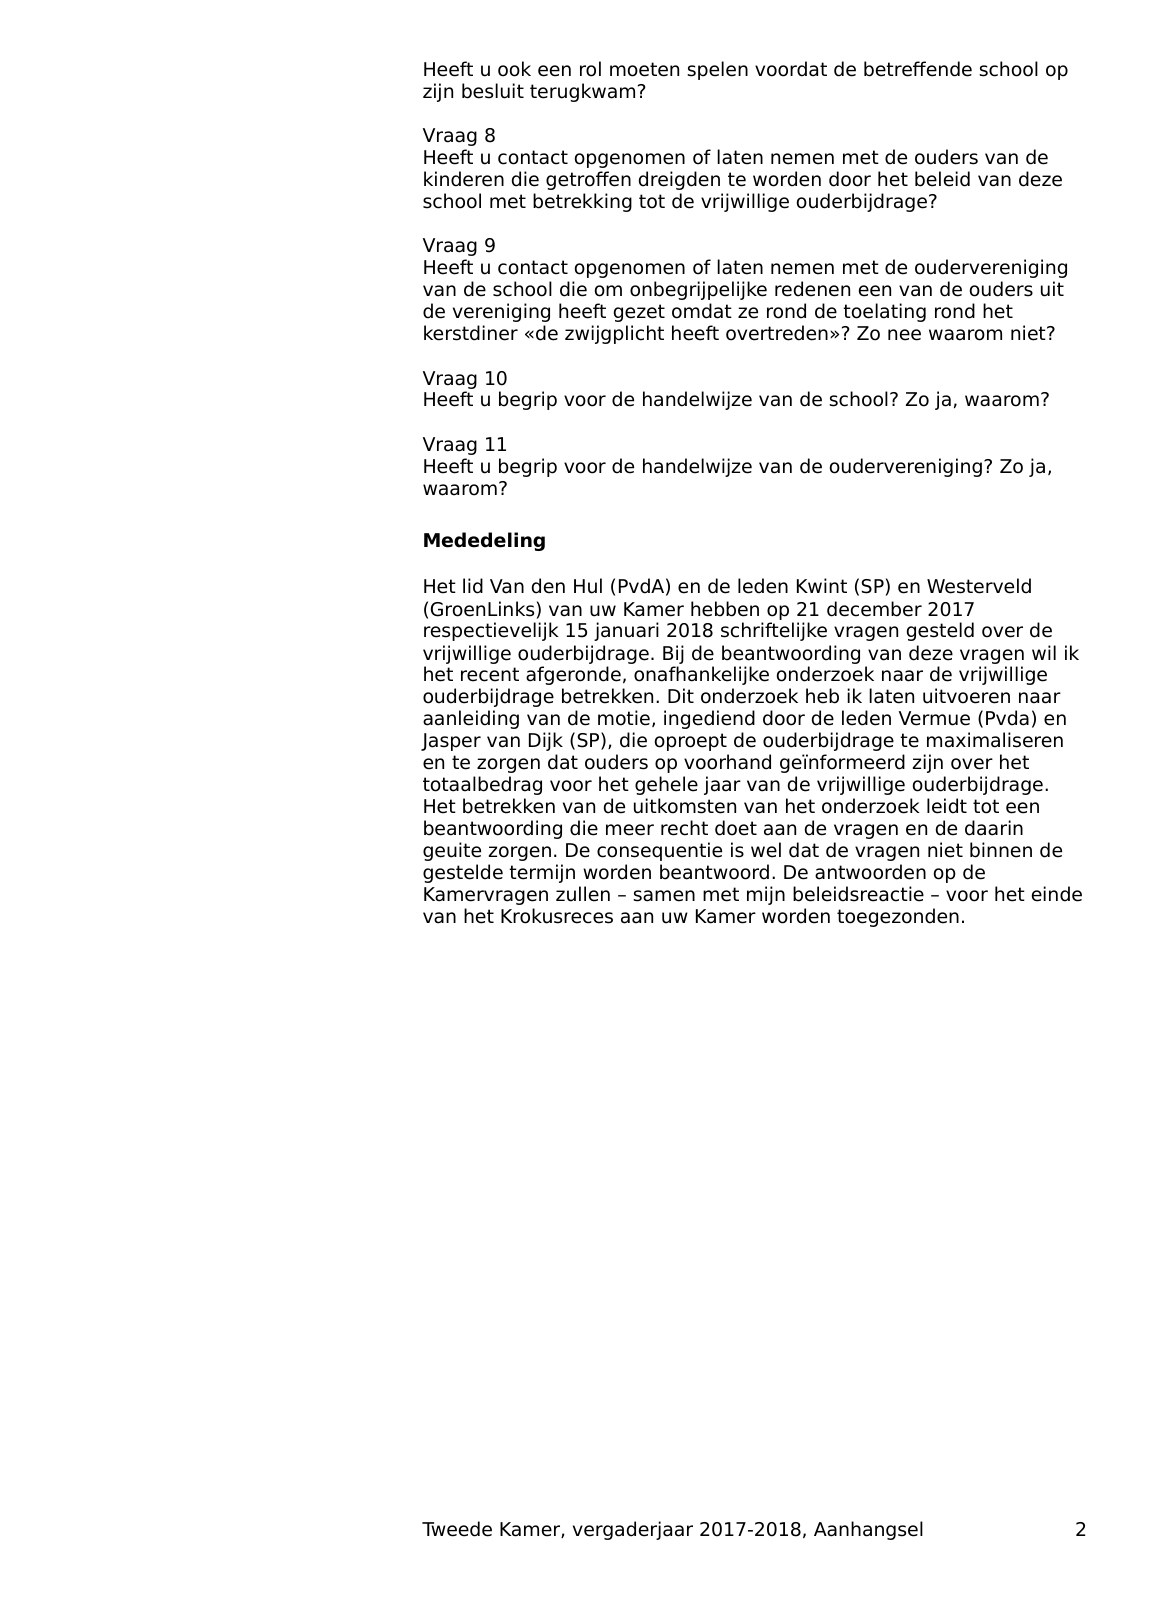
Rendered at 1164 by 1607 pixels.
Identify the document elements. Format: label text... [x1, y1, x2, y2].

text Vraag 9 [422, 235, 1087, 257]
text Heeft u begrip voor de handelwijze van de school? Zo ja, waarom? [422, 389, 1087, 411]
subtitle Mededeling [422, 529, 1087, 551]
text Vraag 8 [422, 125, 1087, 147]
text Heeft u ook een rol moeten spelen voordat de betreffende school op zijn besluit terugkwam? [422, 59, 1087, 103]
text Vraag 10 [422, 367, 1087, 389]
text Heeft u contact opgenomen of laten nemen met de oudervereniging van de school die om onbegrijpelijke redenen een van de ouders uit de vereniging heeft gezet omdat ze rond de toelating rond het kerstdiner «de zwijgplicht heeft overtreden»? Zo nee waarom niet? [422, 257, 1087, 345]
text Het betrekken van de uitkomsten van het onderzoek leidt tot een beantwoording die meer recht doet aan de vragen en de daarin geuite zorgen. De consequentie is wel dat de vragen niet binnen de gestelde termijn worden beantwoord. De antwoorden op de Kamervragen zullen – samen met mijn beleidsreactie – voor het einde van het Krokusreces aan uw Kamer worden toegezonden. [422, 796, 1087, 928]
text Vraag 11 [422, 433, 1087, 456]
text Heeft u begrip voor de handelwijze van de oudervereniging? Zo ja, waarom? [422, 456, 1087, 499]
text Het lid Van den Hul (PvdA) en de leden Kwint (SP) en Westerveld (GroenLinks) van uw Kamer hebben op 21 december 2017 respectievelijk 15 januari 2018 schriftelijke vragen gesteld over de vrijwillige ouderbijdrage. Bij de beantwoording van deze vragen wil ik het recent afgeronde, onafhankelijke onderzoek naar de vrijwillige ouderbijdrage betrekken. Dit onderzoek heb ik laten uitvoeren naar aanleiding van de motie, ingediend door de leden Vermue (Pvda) en Jasper van Dijk (SP), die oproept de ouderbijdrage te maximaliseren en te zorgen dat ouders op voorhand geïnformeerd zijn over het totaalbedrag voor het gehele jaar van de vrijwillige ouderbijdrage. [422, 576, 1087, 796]
text Heeft u contact opgenomen of laten nemen met de ouders van de kinderen die getroffen dreigden te worden door het beleid van deze school met betrekking tot de vrijwillige ouderbijdrage? [422, 147, 1087, 213]
